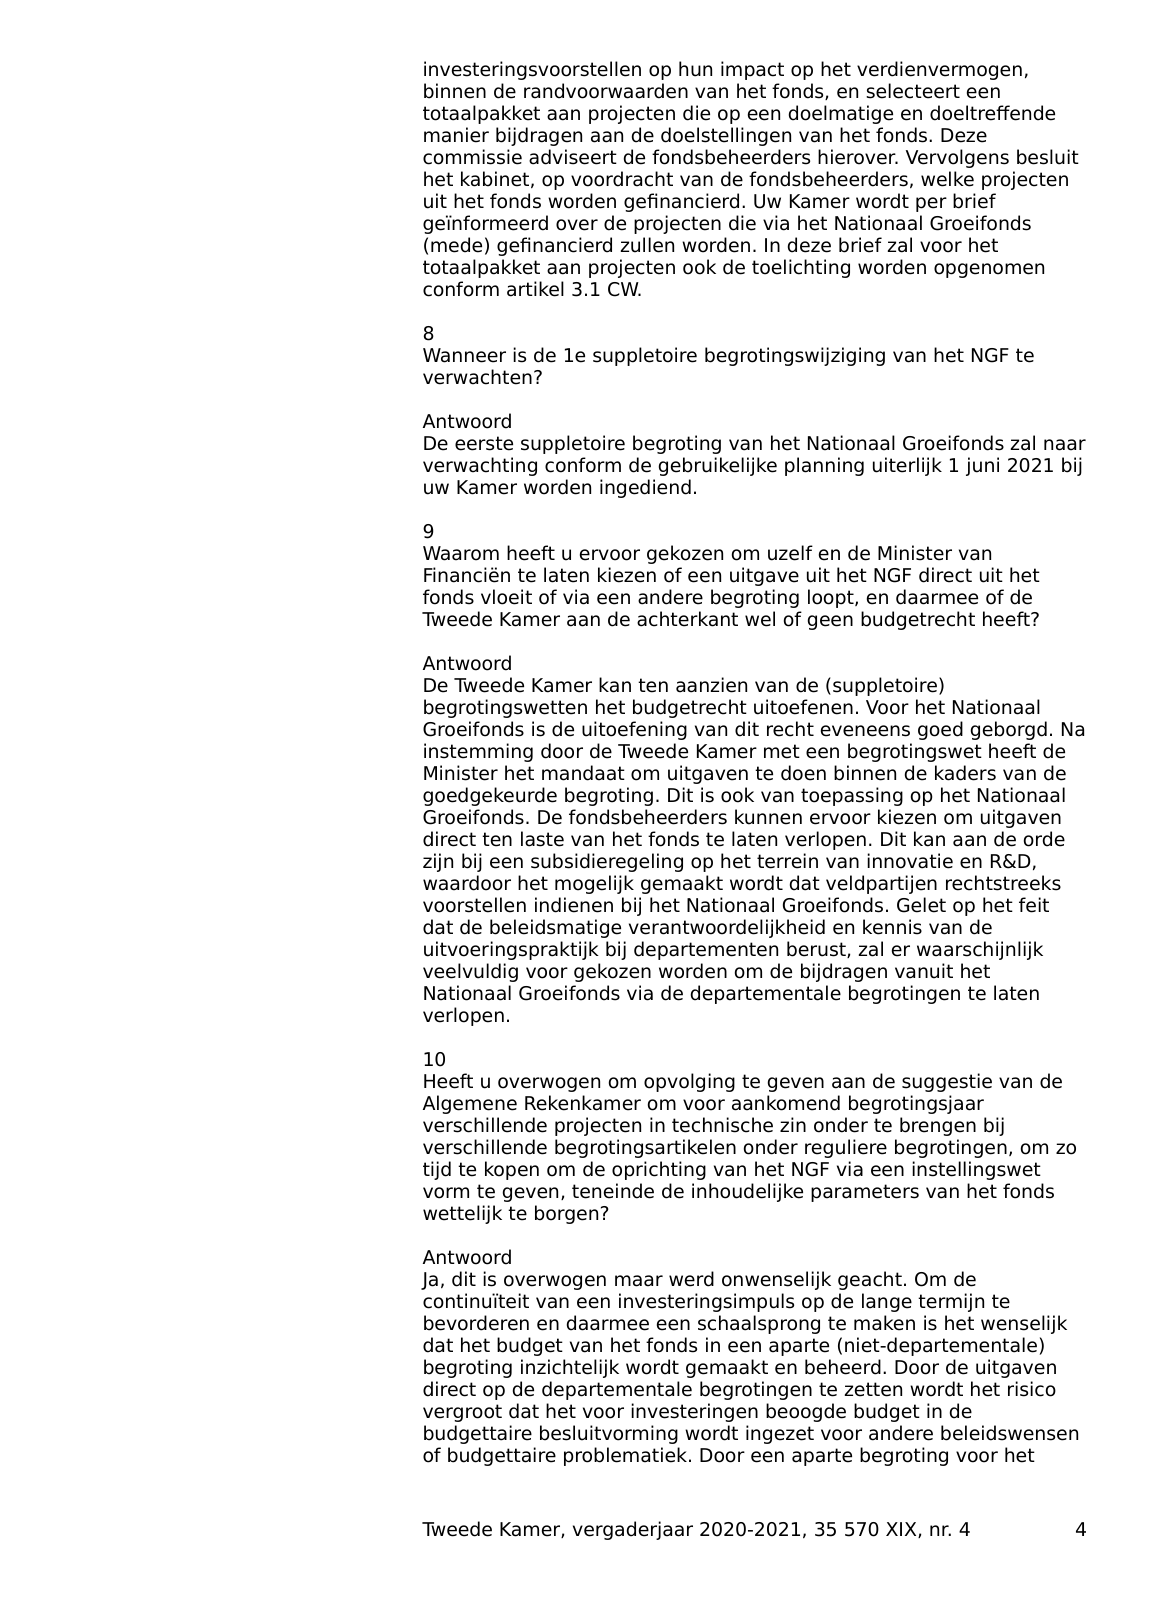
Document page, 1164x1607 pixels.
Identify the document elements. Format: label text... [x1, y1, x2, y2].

text Antwoord [422, 1247, 1087, 1269]
text 8 [422, 323, 1087, 345]
text Antwoord [422, 411, 1087, 433]
text Heeft u overwogen om opvolging te geven aan de suggestie van de Algemene Rekenkamer om voor aankomend begrotingsjaar verschillende projecten in technische zin onder te brengen bij verschillende begrotingsartikelen onder reguliere begrotingen, om zo tijd te kopen om de oprichting van het NGF via een instellingswet vorm te geven, teneinde de inhoudelijke parameters van het fonds wettelijk te borgen? [422, 1071, 1087, 1225]
text 10 [422, 1049, 1087, 1071]
text De Tweede Kamer kan ten aanzien van de (suppletoire) begrotingswetten het budgetrecht uitoefenen. Voor het Nationaal Groeifonds is de uitoefening van dit recht eveneens goed geborgd. Na instemming door de Tweede Kamer met een begrotingswet heeft de Minister het mandaat om uitgaven te doen binnen de kaders van de goedgekeurde begroting. Dit is ook van toepassing op het Nationaal Groeifonds. De fondsbeheerders kunnen ervoor kiezen om uitgaven direct ten laste van het fonds te laten verlopen. Dit kan aan de orde zijn bij een subsidieregeling op het terrein van innovatie en R&D, waardoor het mogelijk gemaakt wordt dat veldpartijen rechtstreeks voorstellen indienen bij het Nationaal Groeifonds. Gelet op het feit dat de beleidsmatige verantwoordelijkheid en kennis van de uitvoeringspraktijk bij departementen berust, zal er waarschijnlijk veelvuldig voor gekozen worden om de bijdragen vanuit het Nationaal Groeifonds via de departementale begrotingen te laten verlopen. [422, 675, 1087, 1027]
text Antwoord [422, 653, 1087, 675]
text 9 [422, 521, 1087, 543]
text De eerste suppletoire begroting van het Nationaal Groeifonds zal naar verwachting conform de gebruikelijke planning uiterlijk 1 juni 2021 bij uw Kamer worden ingediend. [422, 433, 1087, 499]
text Ja, dit is overwogen maar werd onwenselijk geacht. Om de continuïteit van een investeringsimpuls op de lange termijn te bevorderen en daarmee een schaalsprong te maken is het wenselijk dat het budget van het fonds in een aparte (niet-departementale) begroting inzichtelijk wordt gemaakt en beheerd. Door de uitgaven direct op de departementale begrotingen te zetten wordt het risico vergroot dat het voor investeringen beoogde budget in de budgettaire besluitvorming wordt ingezet voor andere beleidswensen of budgettaire problematiek. Door een aparte begroting voor het [422, 1269, 1087, 1467]
text Wanneer is de 1e suppletoire begrotingswijziging van het NGF te verwachten? [422, 345, 1087, 389]
text Waarom heeft u ervoor gekozen om uzelf en de Minister van Financiën te laten kiezen of een uitgave uit het NGF direct uit het fonds vloeit of via een andere begroting loopt, en daarmee of de Tweede Kamer aan de achterkant wel of geen budgetrecht heeft? [422, 543, 1087, 631]
text investeringsvoorstellen op hun impact op het verdienvermogen, binnen de randvoorwaarden van het fonds, en selecteert een totaalpakket aan projecten die op een doelmatige en doeltreffende manier bijdragen aan de doelstellingen van het fonds. Deze commissie adviseert de fondsbeheerders hierover. Vervolgens besluit het kabinet, op voordracht van de fondsbeheerders, welke projecten uit het fonds worden gefinancierd. Uw Kamer wordt per brief geïnformeerd over de projecten die via het Nationaal Groeifonds (mede) gefinancierd zullen worden. In deze brief zal voor het totaalpakket aan projecten ook de toelichting worden opgenomen conform artikel 3.1 CW. [422, 59, 1087, 301]
